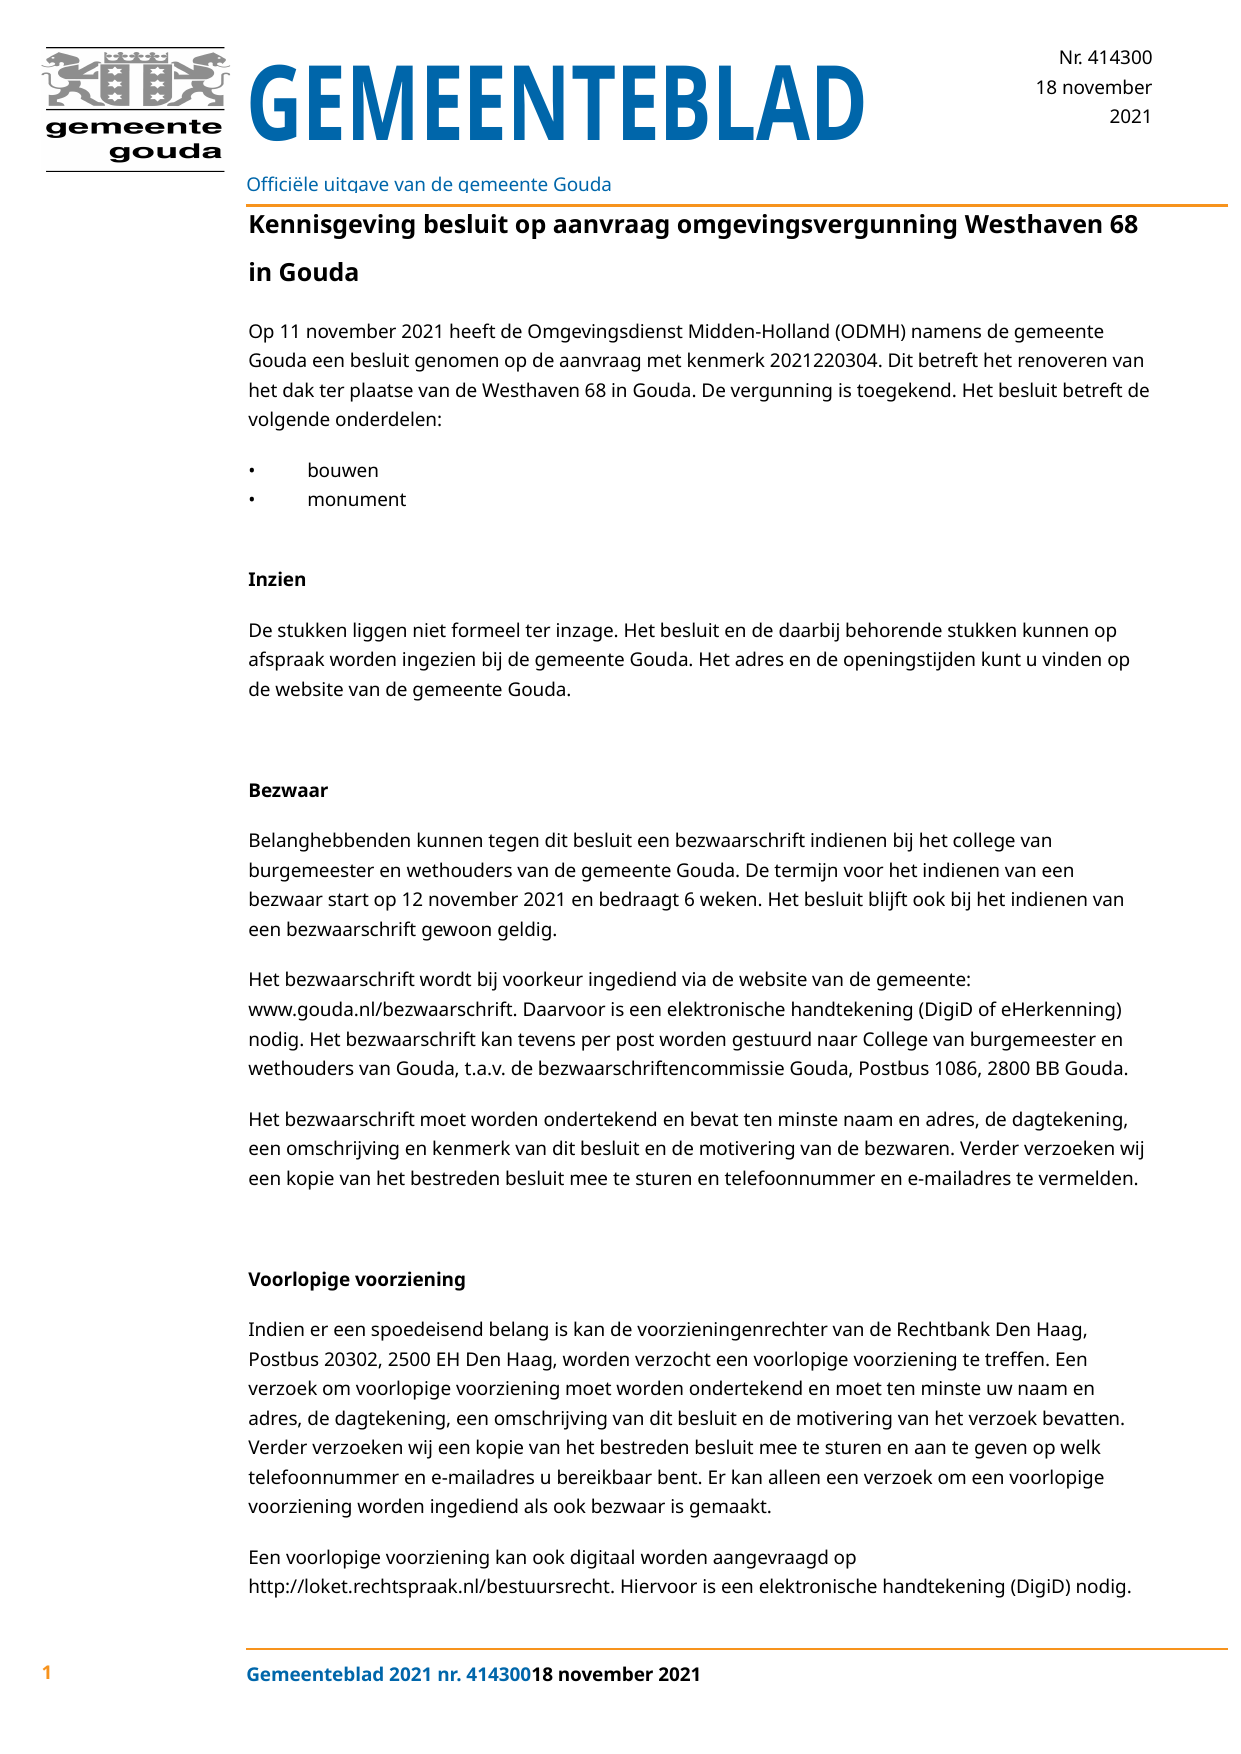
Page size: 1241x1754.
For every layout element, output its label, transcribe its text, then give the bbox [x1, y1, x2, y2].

text Indien er een spoedeisend belang is kan de voorzieningenrechter van de Rechtbank Den Haag, Postbus 20302, 2500 EH Den Haag, worden verzocht een voorlopige voorziening te treffen. Een verzoek om voorlopige voorziening moet worden ondertekend en moet ten minste uw naam en adres, de dagtekening, een omschrijving van dit besluit en de motivering van het verzoek bevatten. Verder verzoeken wij een kopie van het bestreden besluit mee te sturen en aan te geven op welk telefoonnummer en e-mailadres u bereikbaar bent. Er kan alleen een verzoek om een voorlopige voorziening worden ingediend als ook bezwaar is gemaakt. [248, 1316, 1152, 1519]
list bouwen [248, 457, 1152, 483]
text Belanghebbenden kunnen tegen dit besluit een bezwaarschrift indienen bij het college van burgemeester en wethouders van de gemeente Gouda. De termijn voor het indienen van een bezwaar start op 12 november 2021 en bedraagt 6 weken. Het besluit blijft ook bij het indienen van een bezwaarschrift gewoon geldig. [248, 827, 1152, 942]
text Op 11 november 2021 heeft de Omgevingsdienst Midden-Holland (ODMH) namens de gemeente Gouda een besluit genomen op de aanvraag met kenmerk 2021220304. Dit betreft het renoveren van het dak ter plaatse van de Westhaven 68 in Gouda. De vergunning is toegekend. Het besluit betreft de volgende onderdelen: [248, 318, 1152, 432]
text Voorlopige voorziening [248, 1266, 1152, 1292]
list monument [248, 487, 1152, 512]
text Inzien [248, 567, 1152, 592]
text Het bezwaarschrift wordt bij voorkeur ingediend via de website van de gemeente: www.gouda.nl/bezwaarschrift. Daarvoor is een elektronische handtekening (DigiD of eHerkenning) nodig. Het bezwaarschrift kan tevens per post worden gestuurd naar College van burgemeester en wethouders van Gouda, t.a.v. de bezwaarschriftencommissie Gouda, Postbus 1086, 2800 BB Gouda. [248, 967, 1152, 1081]
picture [41, 47, 231, 172]
text De stukken liggen niet formeel ter inzage. Het besluit en de daarbij behorende stukken kunnen op afspraak worden ingezien bij de gemeente Gouda. Het adres en de openingstijden kunt u vinden op de website van de gemeente Gouda. [248, 617, 1152, 702]
text Een voorlopige voorziening kan ook digitaal worden aangevraagd op http://loket.rechtspraak.nl/bestuursrecht. Hiervoor is een elektronische handtekening (DigiD) nodig. [248, 1544, 1152, 1599]
text Kennisgeving besluit op aanvraag omgevingsvergunning Westhaven 68 in Gouda [248, 207, 1152, 288]
text Bezwaar [248, 777, 1152, 803]
text Het bezwaarschrift moet worden ondertekend en bevat ten minste naam en adres, de dagtekening, een omschrijving en kenmerk van dit besluit en de motivering van de bezwaren. Verder verzoeken wij een kopie van het bestreden besluit mee te sturen en telefoonnummer en e-mailadres te vermelden. [248, 1106, 1152, 1191]
